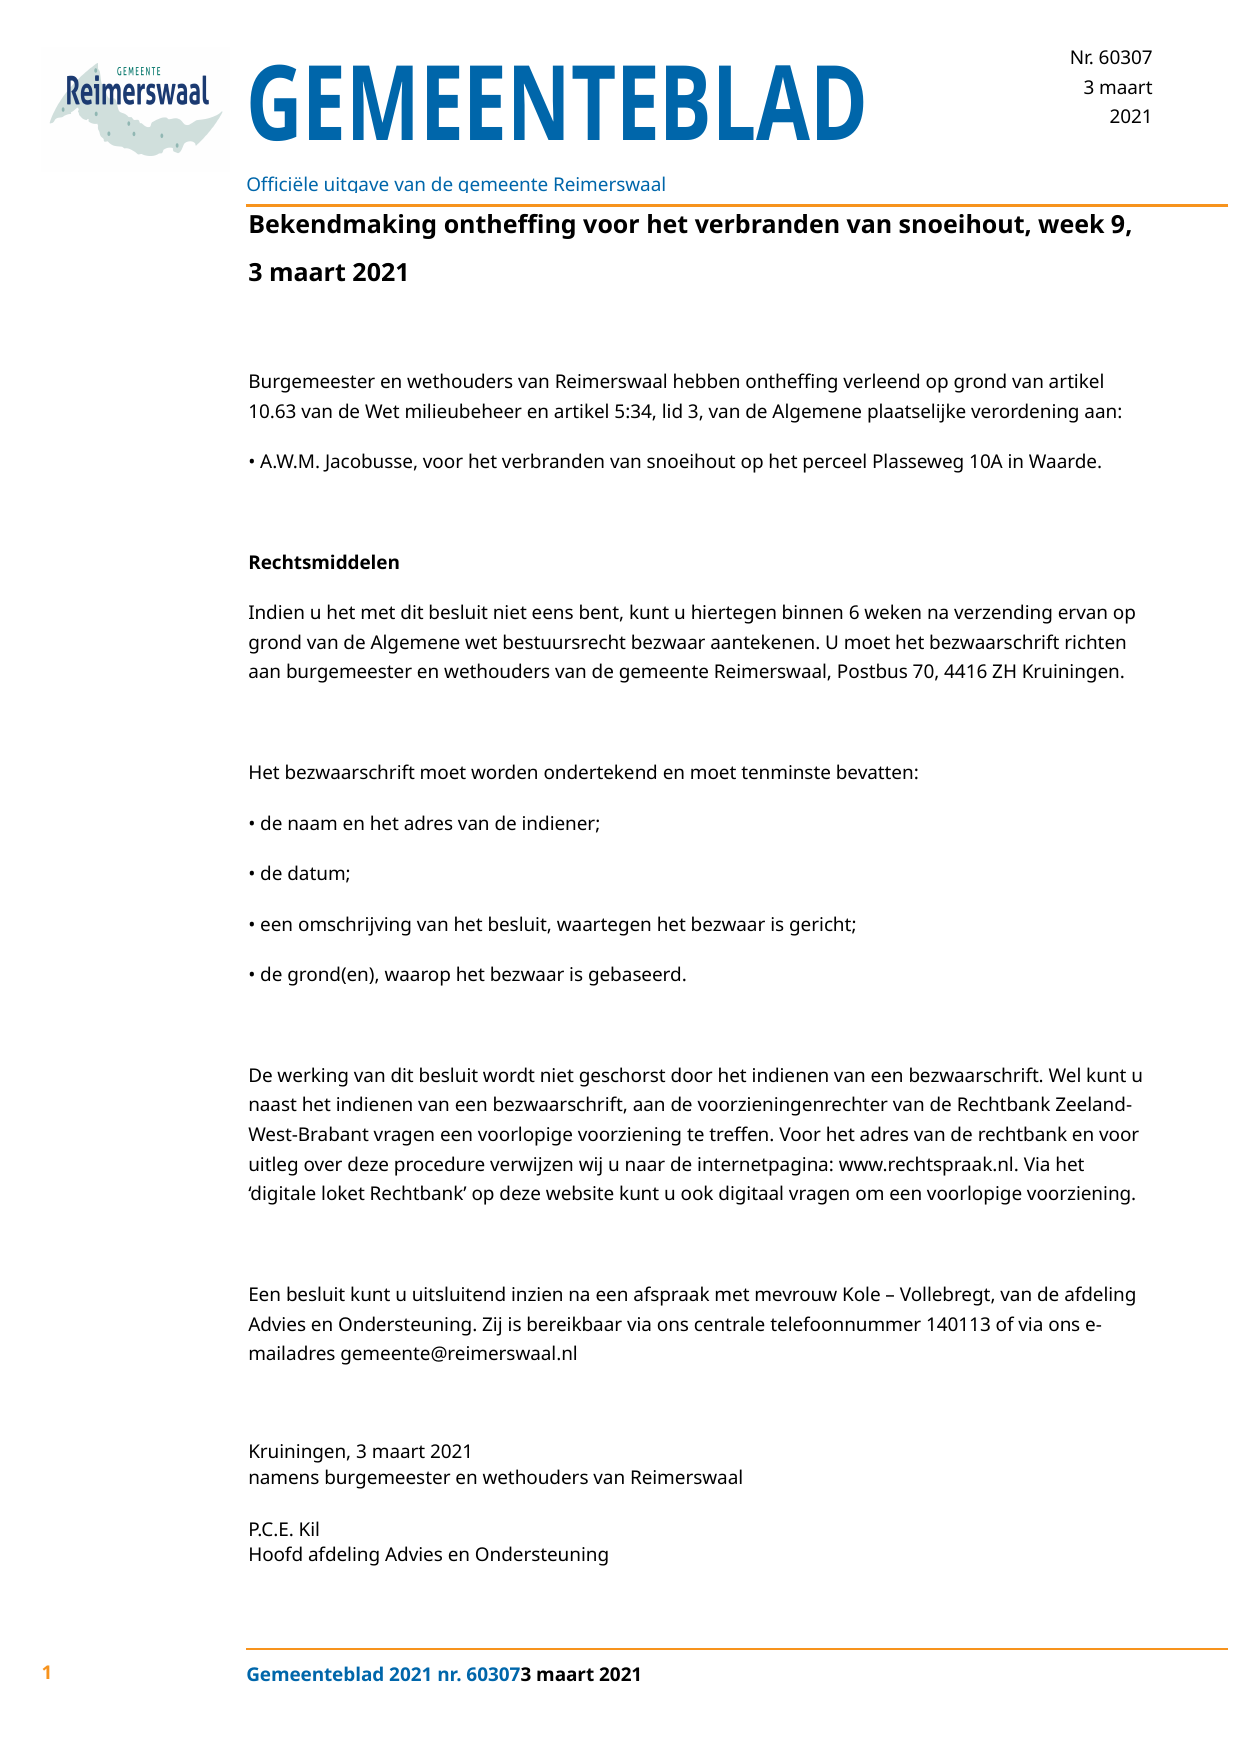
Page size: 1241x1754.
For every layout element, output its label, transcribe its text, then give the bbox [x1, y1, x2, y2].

text Een besluit kunt u uitsluitend inzien na een afspraak met mevrouw Kole – Vollebregt, van de afdeling Advies en Ondersteuning. Zij is bereikbaar via ons centrale telefoonnummer 140113 of via ons e-mailadres gemeente@reimerswaal.nl [248, 1281, 1152, 1366]
text • A.W.M. Jacobusse, voor het verbranden van snoeihout op het perceel Plasseweg 10A in Waarde. [248, 448, 1152, 474]
text Het bezwaarschrift moet worden ondertekend en moet tenminste bevatten: [248, 759, 1152, 785]
text Rechtsmiddelen [248, 549, 1152, 575]
text Indien u het met dit besluit niet eens bent, kunt u hiertegen binnen 6 weken na verzending ervan op grond van de Algemene wet bestuursrecht bezwaar aantekenen. U moet het bezwaarschrift richten aan burgemeester en wethouders van de gemeente Reimerswaal, Postbus 70, 4416 ZH Kruiningen. [248, 599, 1152, 684]
text De werking van dit besluit wordt niet geschorst door het indienen van een bezwaarschrift. Wel kunt u naast het indienen van een bezwaarschrift, aan de voorzieningenrechter van de Rechtbank Zeeland-West-Brabant vragen een voorlopige voorziening te treffen. Voor het adres van de rechtbank en voor uitleg over deze procedure verwijzen wij u naar de internetpagina: www.rechtspraak.nl. Via het ‘digitale loket Rechtbank’ op deze website kunt u ook digitaal vragen om een voorlopige voorziening. [248, 1062, 1152, 1206]
text P.C.E. Kil [248, 1516, 1152, 1542]
text • de grond(en), waarop het bezwaar is gebaseerd. [248, 961, 1152, 987]
picture [41, 47, 231, 172]
text • de naam en het adres van de indiener; [248, 810, 1152, 836]
text Burgemeester en wethouders van Reimerswaal hebben ontheffing verleend op grond van artikel 10.63 van de Wet milieubeheer en artikel 5:34, lid 3, van de Algemene plaatselijke verordening aan: [248, 368, 1152, 424]
text namens burgemeester en wethouders van Reimerswaal [248, 1464, 1152, 1490]
text Bekendmaking ontheffing voor het verbranden van snoeihout, week 9, 3 maart 2021 [248, 207, 1152, 288]
text Kruiningen, ‎3 maart 2021 [248, 1439, 1152, 1464]
text Hoofd afdeling Advies en Ondersteuning [248, 1542, 1152, 1567]
text • de datum; [248, 860, 1152, 886]
text • een omschrijving van het besluit, waartegen het bezwaar is gericht; [248, 911, 1152, 937]
